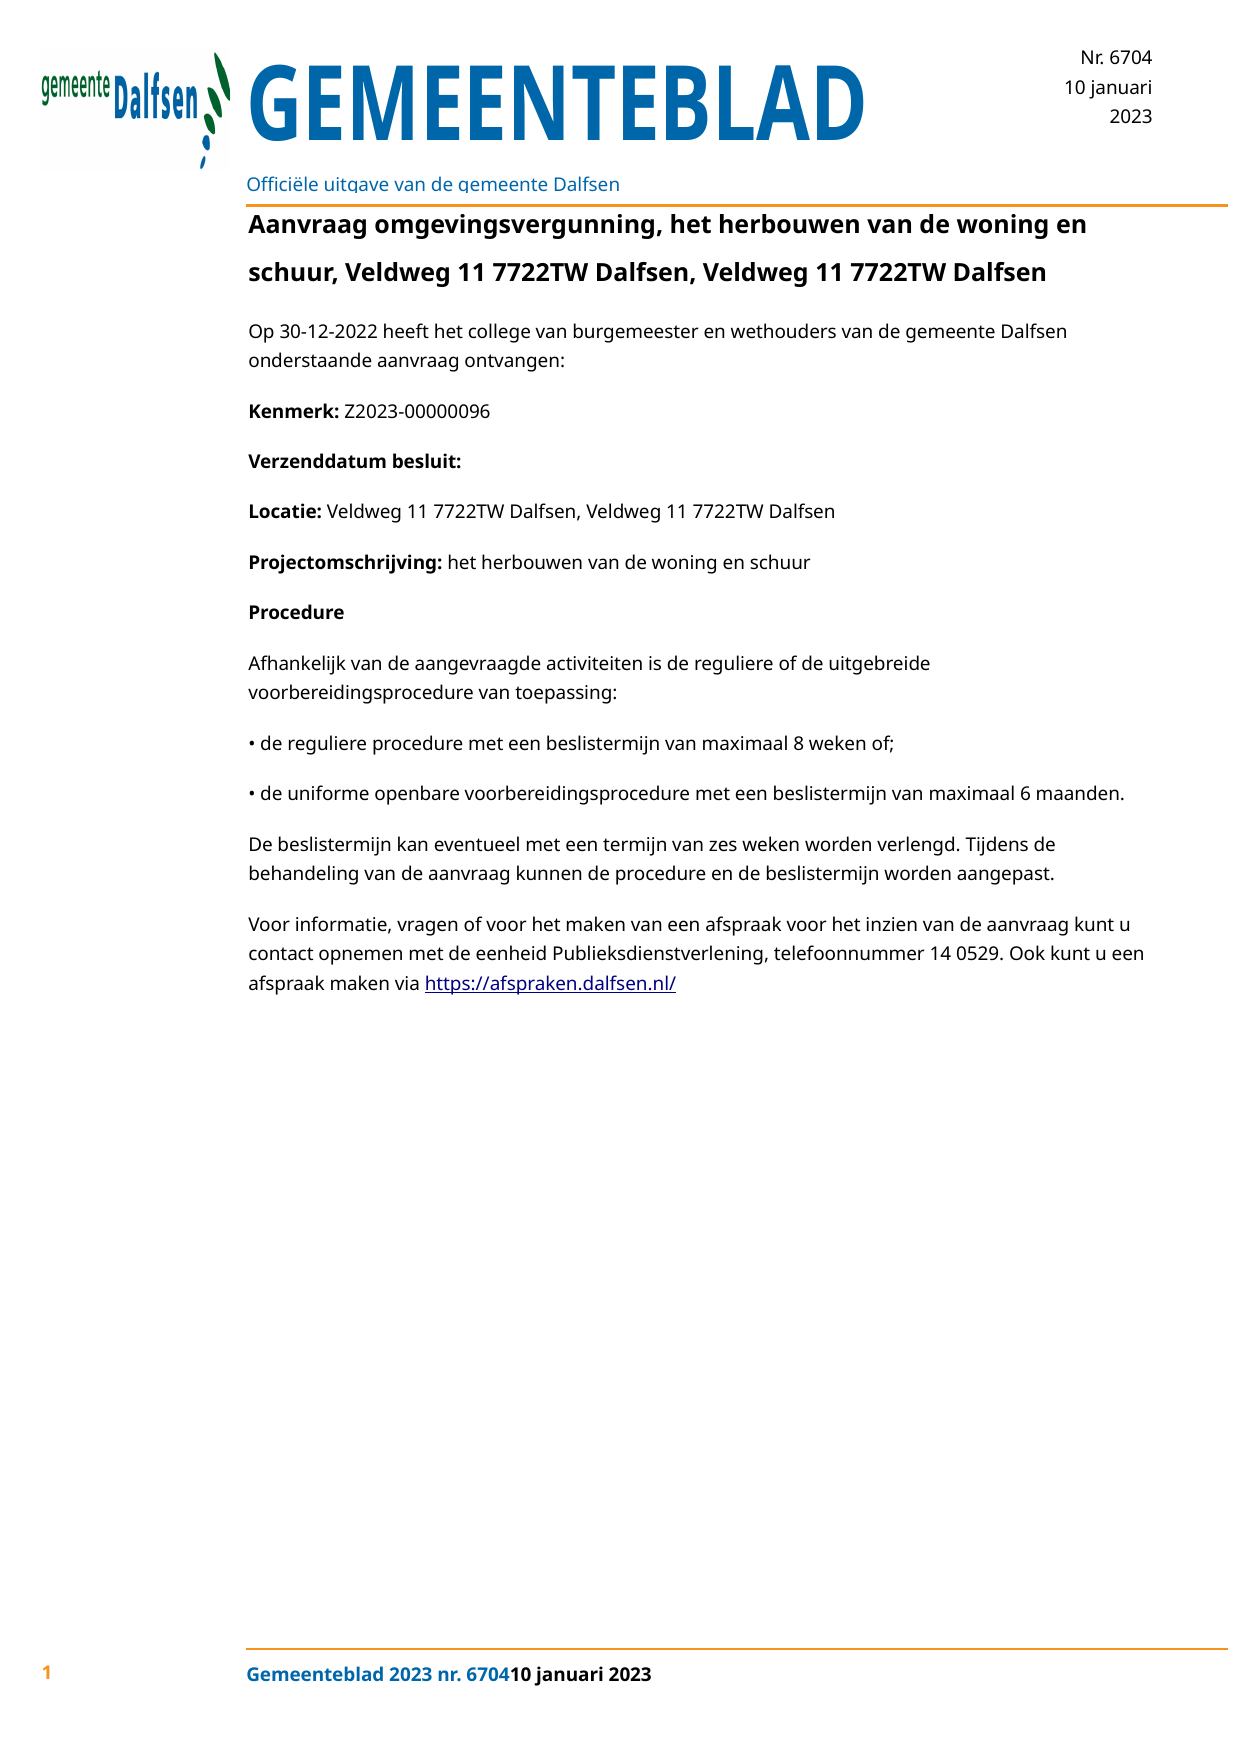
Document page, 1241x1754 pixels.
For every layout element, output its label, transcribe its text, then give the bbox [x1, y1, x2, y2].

text Voor informatie, vragen of voor het maken van een afspraak voor het inzien van de aanvraag kunt u contact opnemen met de eenheid Publieksdienstverlening, telefoonnummer 14 0529. Ook kunt u een afspraak maken via https://afspraken.dalfsen.nl/ [248, 911, 1152, 996]
picture [41, 47, 231, 172]
text Verzenddatum besluit: [248, 448, 1152, 474]
text • de uniforme openbare voorbereidingsprocedure met een beslistermijn van maximaal 6 maanden. [248, 780, 1152, 806]
text Procedure [248, 599, 1152, 625]
text Op 30-12-2022 heeft het college van burgemeester en wethouders van de gemeente Dalfsen onderstaande aanvraag ontvangen: [248, 318, 1152, 373]
text Projectomschrijving: het herbouwen van de woning en schuur [248, 549, 1152, 575]
text • de reguliere procedure met een beslistermijn van maximaal 8 weken of; [248, 730, 1152, 756]
text Kenmerk: Z2023-00000096 [248, 398, 1152, 424]
text De beslistermijn kan eventueel met een termijn van zes weken worden verlengd. Tijdens de behandeling van de aanvraag kunnen de procedure en de beslistermijn worden aangepast. [248, 831, 1152, 886]
text Afhankelijk van de aangevraagde activiteiten is de reguliere of de uitgebreide voorbereidingsprocedure van toepassing: [248, 650, 1152, 705]
text Locatie: Veldweg 11 7722TW Dalfsen, Veldweg 11 7722TW Dalfsen [248, 499, 1152, 524]
text Aanvraag omgevingsvergunning, het herbouwen van de woning en schuur, Veldweg 11 7722TW Dalfsen, Veldweg 11 7722TW Dalfsen [248, 207, 1152, 288]
